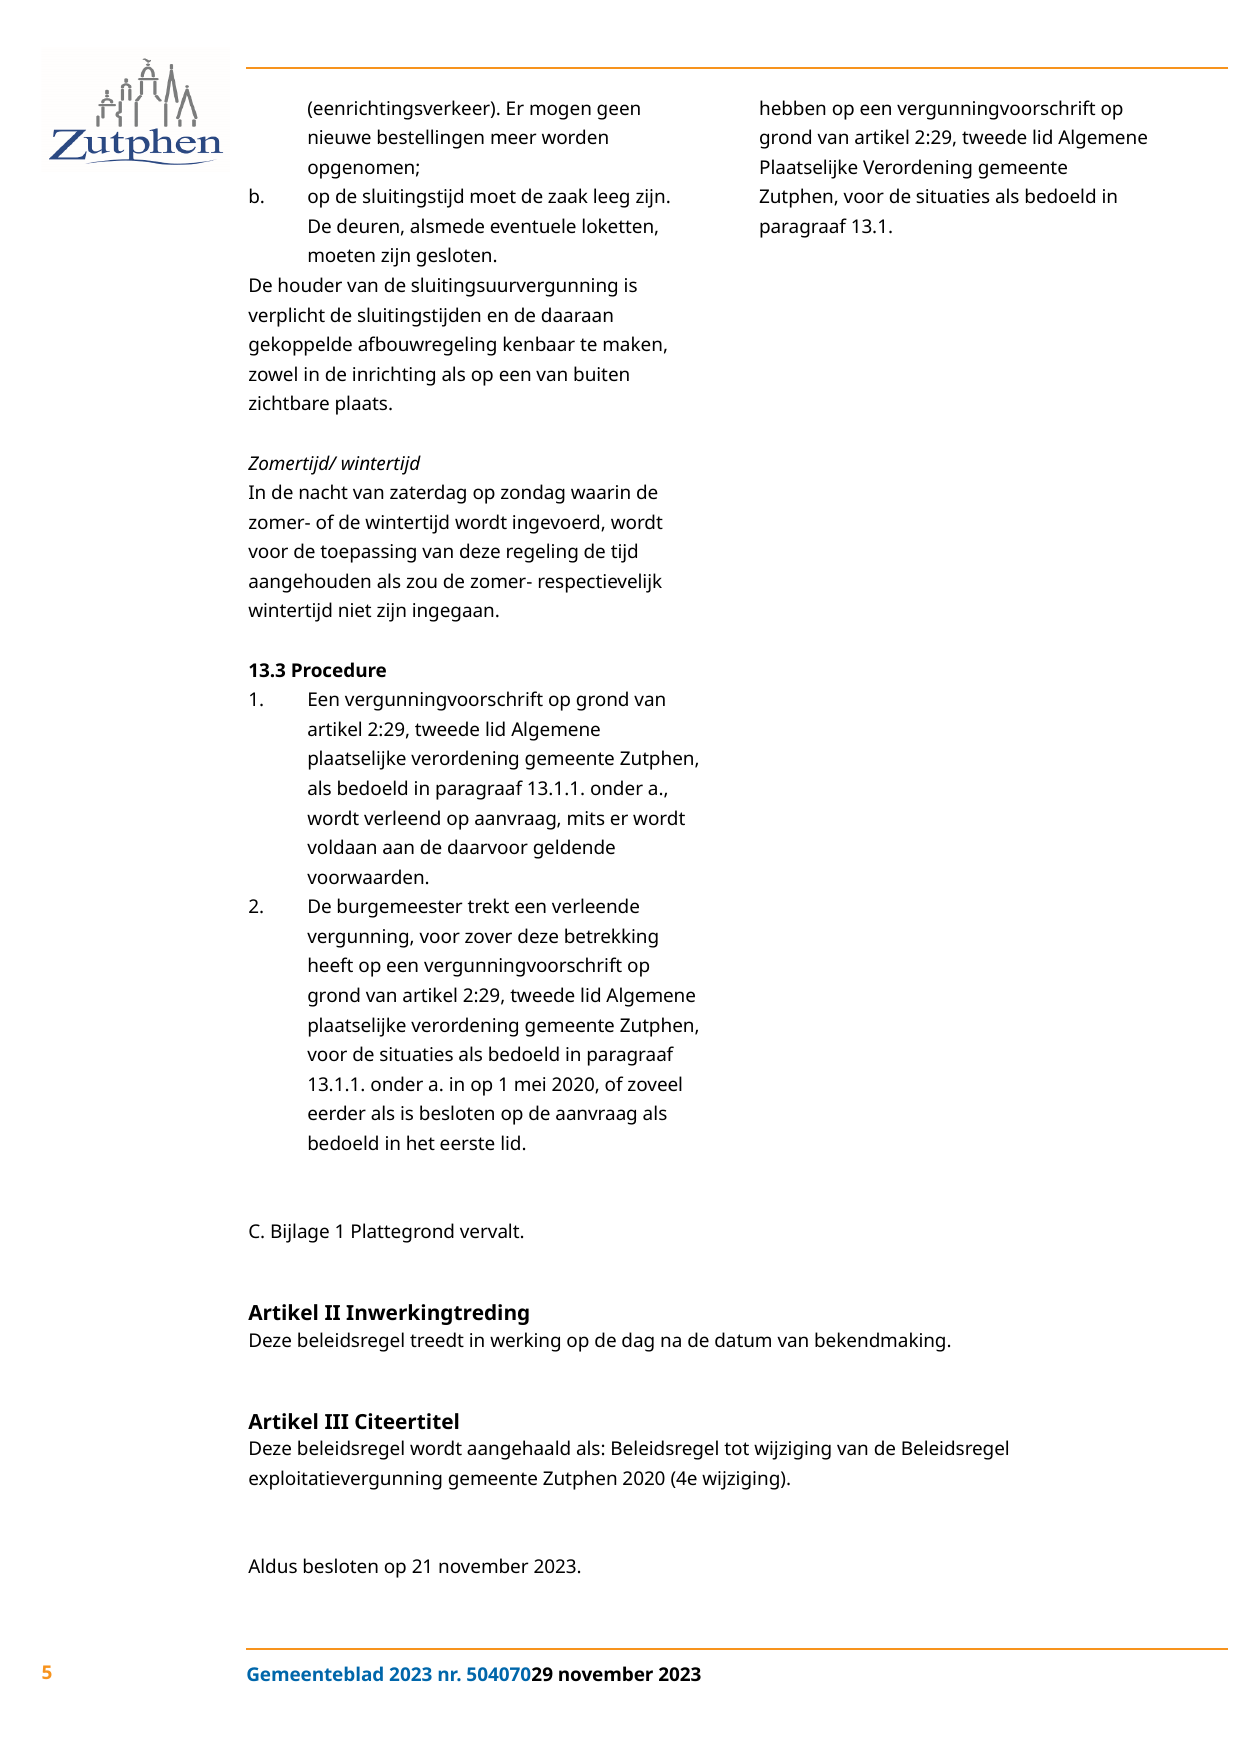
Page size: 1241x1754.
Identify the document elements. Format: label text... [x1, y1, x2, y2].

text Artikel III Citeertitel [248, 1407, 1152, 1435]
text Deze beleidsregel treedt in werking op de dag na de datum van bekendmaking. [248, 1327, 1152, 1352]
picture [41, 47, 231, 172]
table_cell (eenrichtingsverkeer). Er mogen geen nieuwe bestellingen meer worden opgenomen; op de sluitingstijd moet de zaak leeg zijn. De deuren, alsmede eventuele loketten, moeten zijn gesloten. De houder van de sluitingsuurvergunning is verplicht de sluitingstijden en de daaraan gekoppelde afbouwregeling kenbaar te maken, zowel in de inrichting als op een van buiten zichtbare plaats. Zomertijd/ wintertijd In de nacht van zaterdag op zondag waarin de zomer- of de wintertijd wordt ingevoerd, wordt voor de toepassing van deze regeling de tijd aangehouden als zou de zomer- respectievelijk wintertijd niet zijn ingegaan. 13.3 Procedure Een vergunningvoorschrift op grond van artikel 2:29, tweede lid Algemene plaatselijke verordening gemeente Zutphen, als bedoeld in paragraaf 13.1.1. onder a., wordt verleend op aanvraag, mits er wordt voldaan aan de daarvoor geldende voorwaarden. De burgemeester trekt een verleende vergunning, voor zover deze betrekking heeft op een vergunningvoorschrift op grond van artikel 2:29, tweede lid Algemene plaatselijke verordening gemeente Zutphen, voor de situaties als bedoeld in paragraaf 13.1.1. onder a. in op 1 mei 2020, of zoveel eerder als is besloten op de aanvraag als bedoeld in het eerste lid. [248, 95, 700, 1186]
table_cell hebben op een vergunningvoorschrift op grond van artikel 2:29, tweede lid Algemene Plaatselijke Verordening gemeente Zutphen, voor de situaties als bedoeld in paragraaf 13.1. [700, 95, 1152, 1186]
text Artikel II Inwerkingtreding [248, 1298, 1152, 1327]
text Deze beleidsregel wordt aangehaald als: Beleidsregel tot wijziging van de Beleidsregel exploitatievergunning gemeente Zutphen 2020 (4e wijziging). [248, 1435, 1152, 1491]
text C. Bijlage 1 Plattegrond vervalt. [248, 1218, 1152, 1244]
text Aldus besloten op 21 november 2023. [248, 1553, 1152, 1579]
